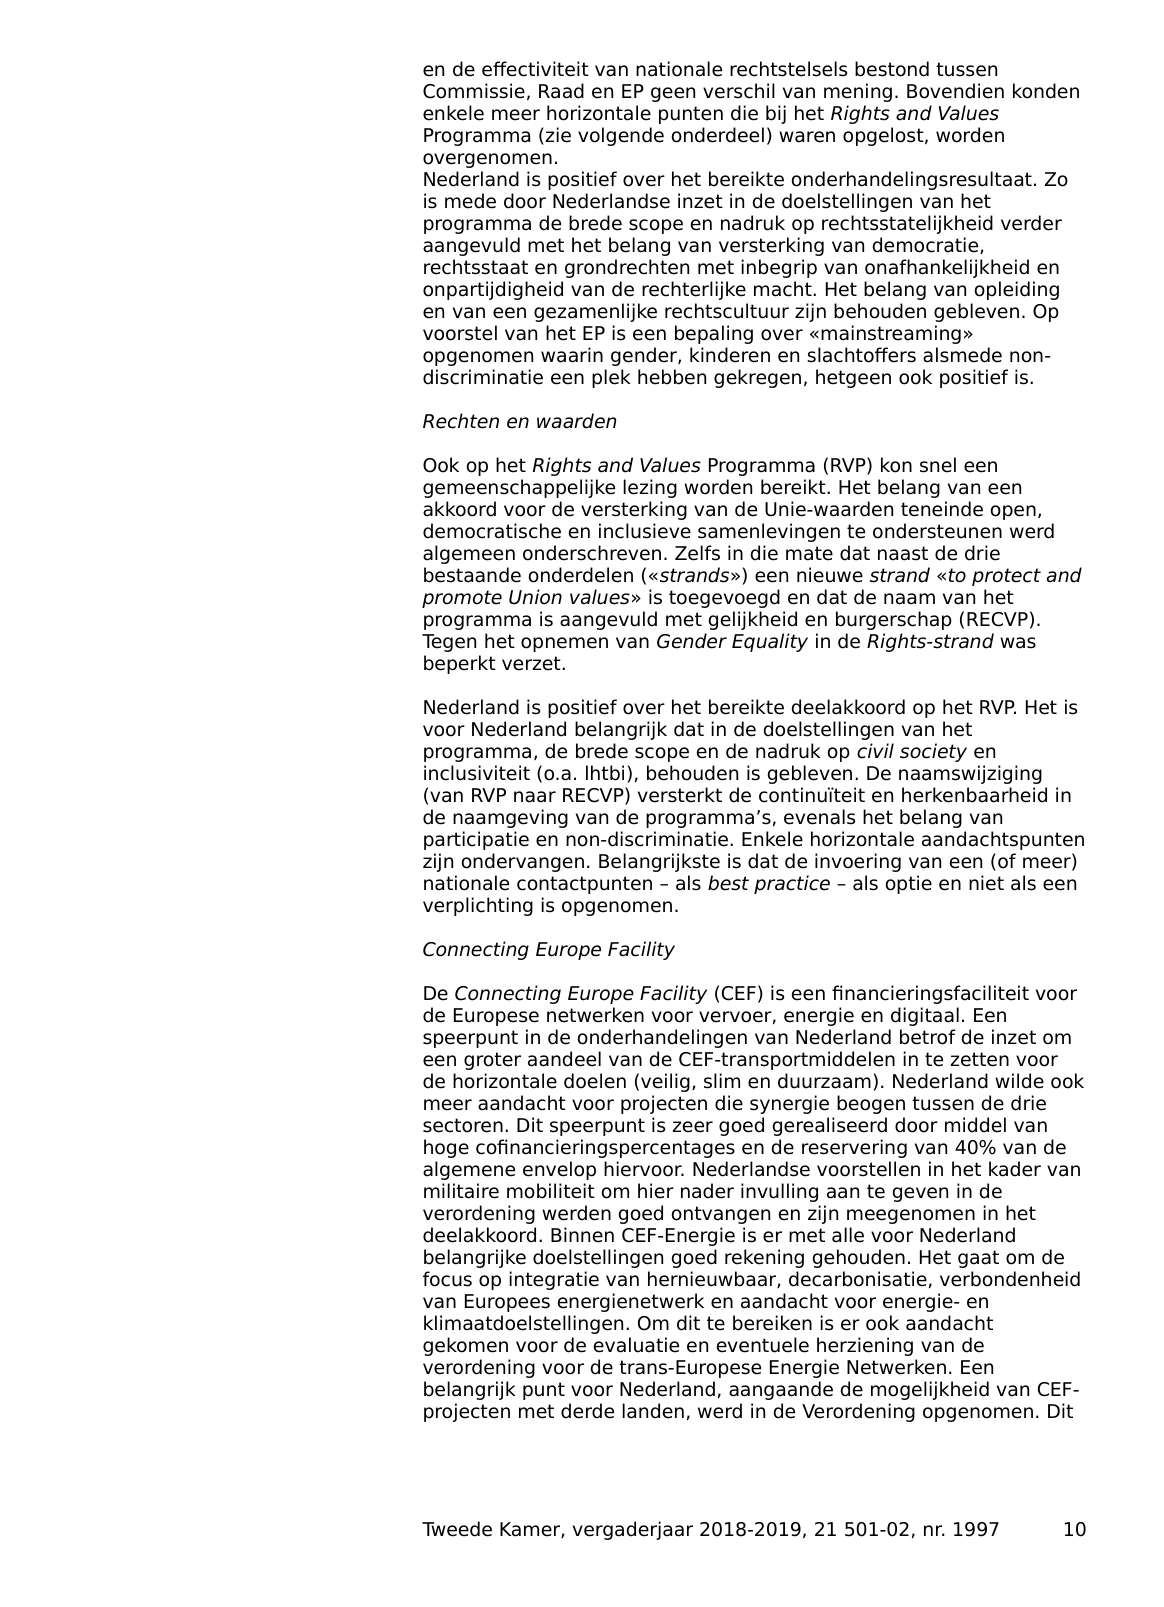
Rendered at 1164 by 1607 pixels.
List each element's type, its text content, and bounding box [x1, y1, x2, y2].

text Nederland is positief over het bereikte onderhandelingsresultaat. Zo is mede door Nederlandse inzet in de doelstellingen van het programma de brede scope en nadruk op rechtsstatelijkheid verder aangevuld met het belang van versterking van democratie, rechtsstaat en grondrechten met inbegrip van onafhankelijkheid en onpartijdigheid van de rechterlijke macht. Het belang van opleiding en van een gezamenlijke rechtscultuur zijn behouden gebleven. Op voorstel van het EP is een bepaling over «mainstreaming» opgenomen waarin gender, kinderen en slachtoffers alsmede non-discriminatie een plek hebben gekregen, hetgeen ook positief is. [422, 169, 1087, 389]
subtitle Rechten en waarden [422, 411, 1087, 433]
subtitle Connecting Europe Facility [422, 939, 1087, 961]
text Ook op het Rights and Values Programma (RVP) kon snel een gemeenschappelijke lezing worden bereikt. Het belang van een akkoord voor de versterking van de Unie-waarden teneinde open, democratische en inclusieve samenlevingen te ondersteunen werd algemeen onderschreven. Zelfs in die mate dat naast de drie bestaande onderdelen («strands») een nieuwe strand «to protect and promote Union values» is toegevoegd en dat de naam van het programma is aangevuld met gelijkheid en burgerschap (RECVP). Tegen het opnemen van Gender Equality in de Rights-strand was beperkt verzet. [422, 455, 1087, 675]
text Nederland is positief over het bereikte deelakkoord op het RVP. Het is voor Nederland belangrijk dat in de doelstellingen van het programma, de brede scope en de nadruk op civil society en inclusiviteit (o.a. lhtbi), behouden is gebleven. De naamswijziging (van RVP naar RECVP) versterkt de continuïteit en herkenbaarheid in de naamgeving van de programma’s, evenals het belang van participatie en non-discriminatie. Enkele horizontale aandachtspunten zijn ondervangen. Belangrijkste is dat de invoering van een (of meer) nationale contactpunten – als best practice – als optie en niet als een verplichting is opgenomen. [422, 697, 1087, 917]
text De Connecting Europe Facility (CEF) is een financieringsfaciliteit voor de Europese netwerken voor vervoer, energie en digitaal. Een speerpunt in de onderhandelingen van Nederland betrof de inzet om een groter aandeel van de CEF-transportmiddelen in te zetten voor de horizontale doelen (veilig, slim en duurzaam). Nederland wilde ook meer aandacht voor projecten die synergie beogen tussen de drie sectoren. Dit speerpunt is zeer goed gerealiseerd door middel van hoge cofinancieringspercentages en de reservering van 40% van de algemene envelop hiervoor. Nederlandse voorstellen in het kader van militaire mobiliteit om hier nader invulling aan te geven in de verordening werden goed ontvangen en zijn meegenomen in het deelakkoord. Binnen CEF-Energie is er met alle voor Nederland belangrijke doelstellingen goed rekening gehouden. Het gaat om de focus op integratie van hernieuwbaar, decarbonisatie, verbondenheid van Europees energienetwerk en aandacht voor energie- en klimaatdoelstellingen. Om dit te bereiken is er ook aandacht gekomen voor de evaluatie en eventuele herziening van de verordening voor de trans-Europese Energie Netwerken. Een belangrijk punt voor Nederland, aangaande de mogelijkheid van CEF-projecten met derde landen, werd in de Verordening opgenomen. Dit [422, 983, 1087, 1423]
text en de effectiviteit van nationale rechtstelsels bestond tussen Commissie, Raad en EP geen verschil van mening. Bovendien konden enkele meer horizontale punten die bij het Rights and Values Programma (zie volgende onderdeel) waren opgelost, worden overgenomen. [422, 59, 1087, 169]
